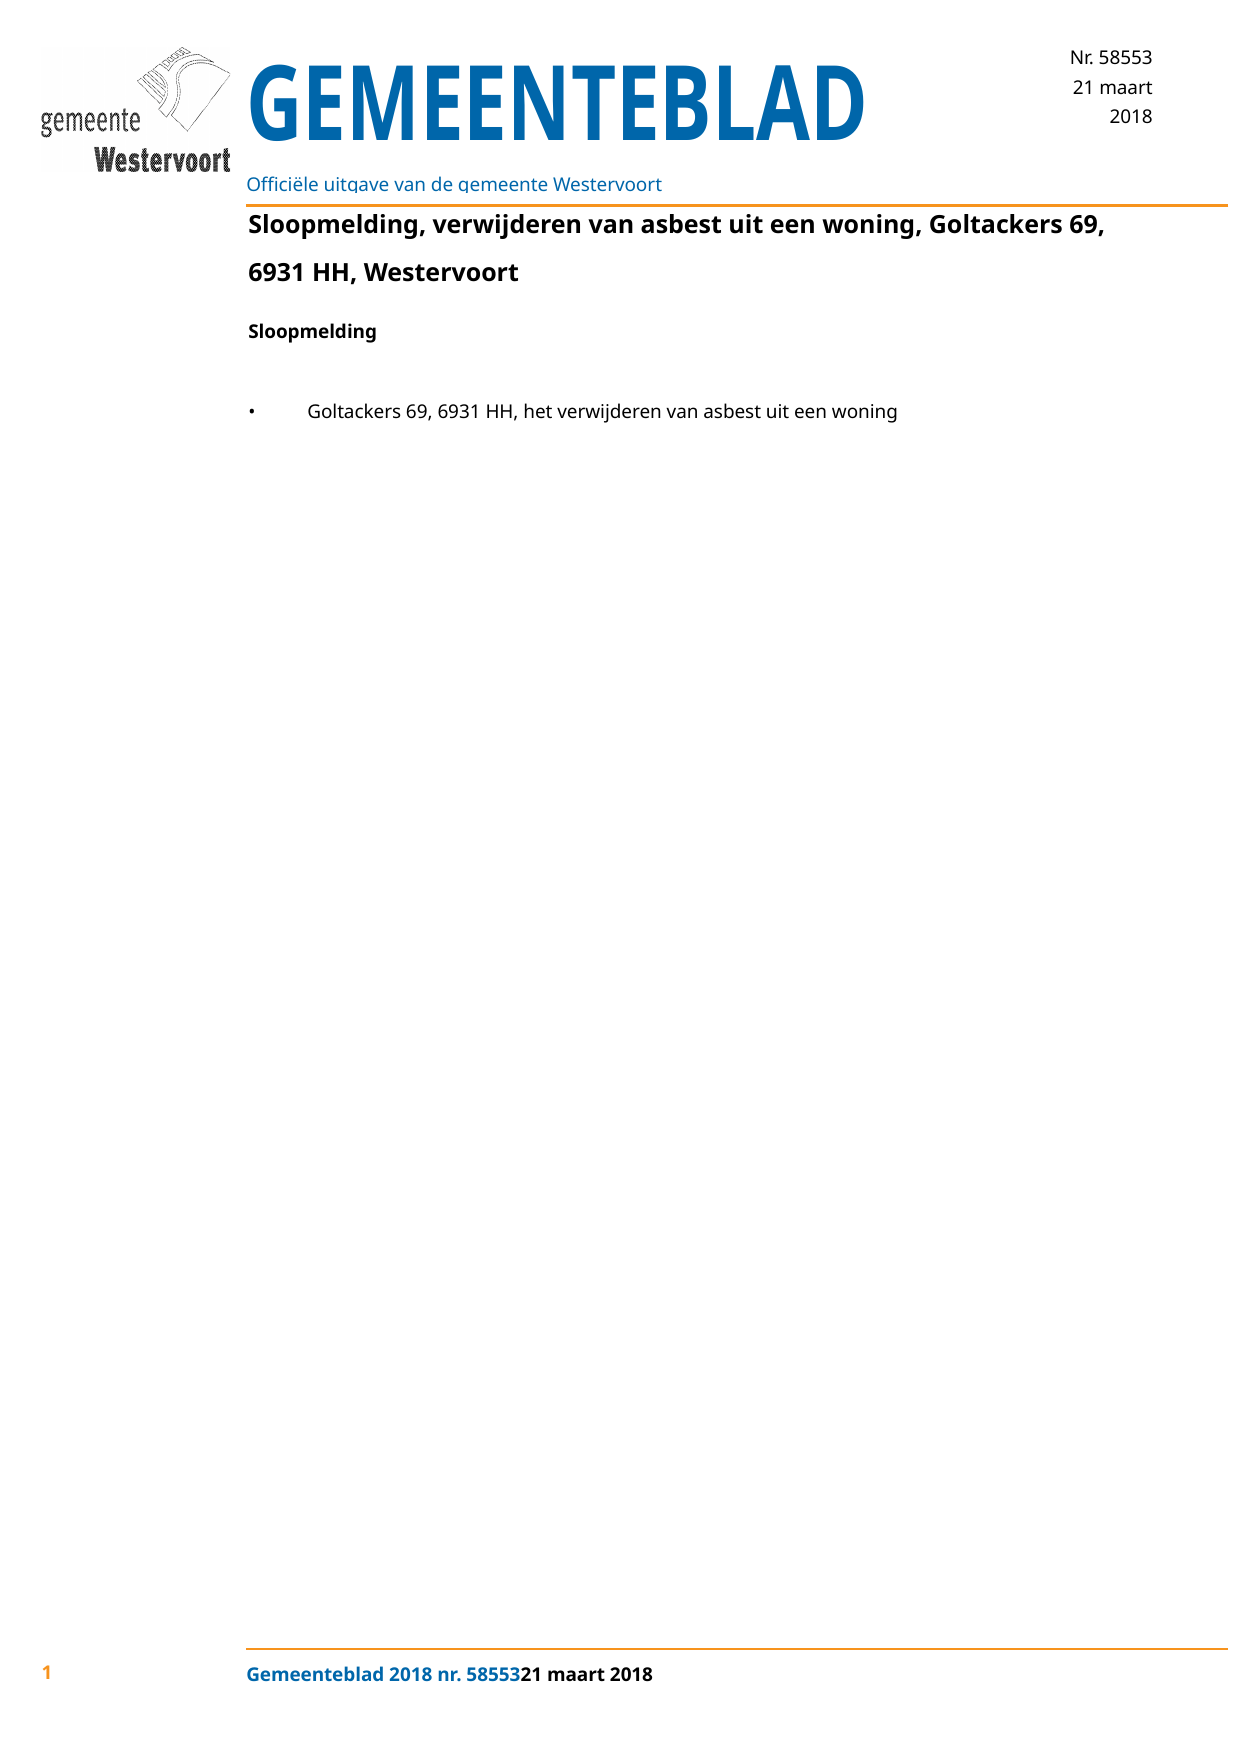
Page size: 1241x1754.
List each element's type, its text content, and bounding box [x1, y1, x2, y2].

picture [41, 47, 231, 172]
text Sloopmelding, verwijderen van asbest uit een woning, Goltackers 69, 6931 HH, Westervoort [248, 207, 1152, 288]
text Sloopmelding [248, 318, 1152, 344]
list Goltackers 69, 6931 HH, het verwijderen van asbest uit een woning [248, 398, 1152, 424]
